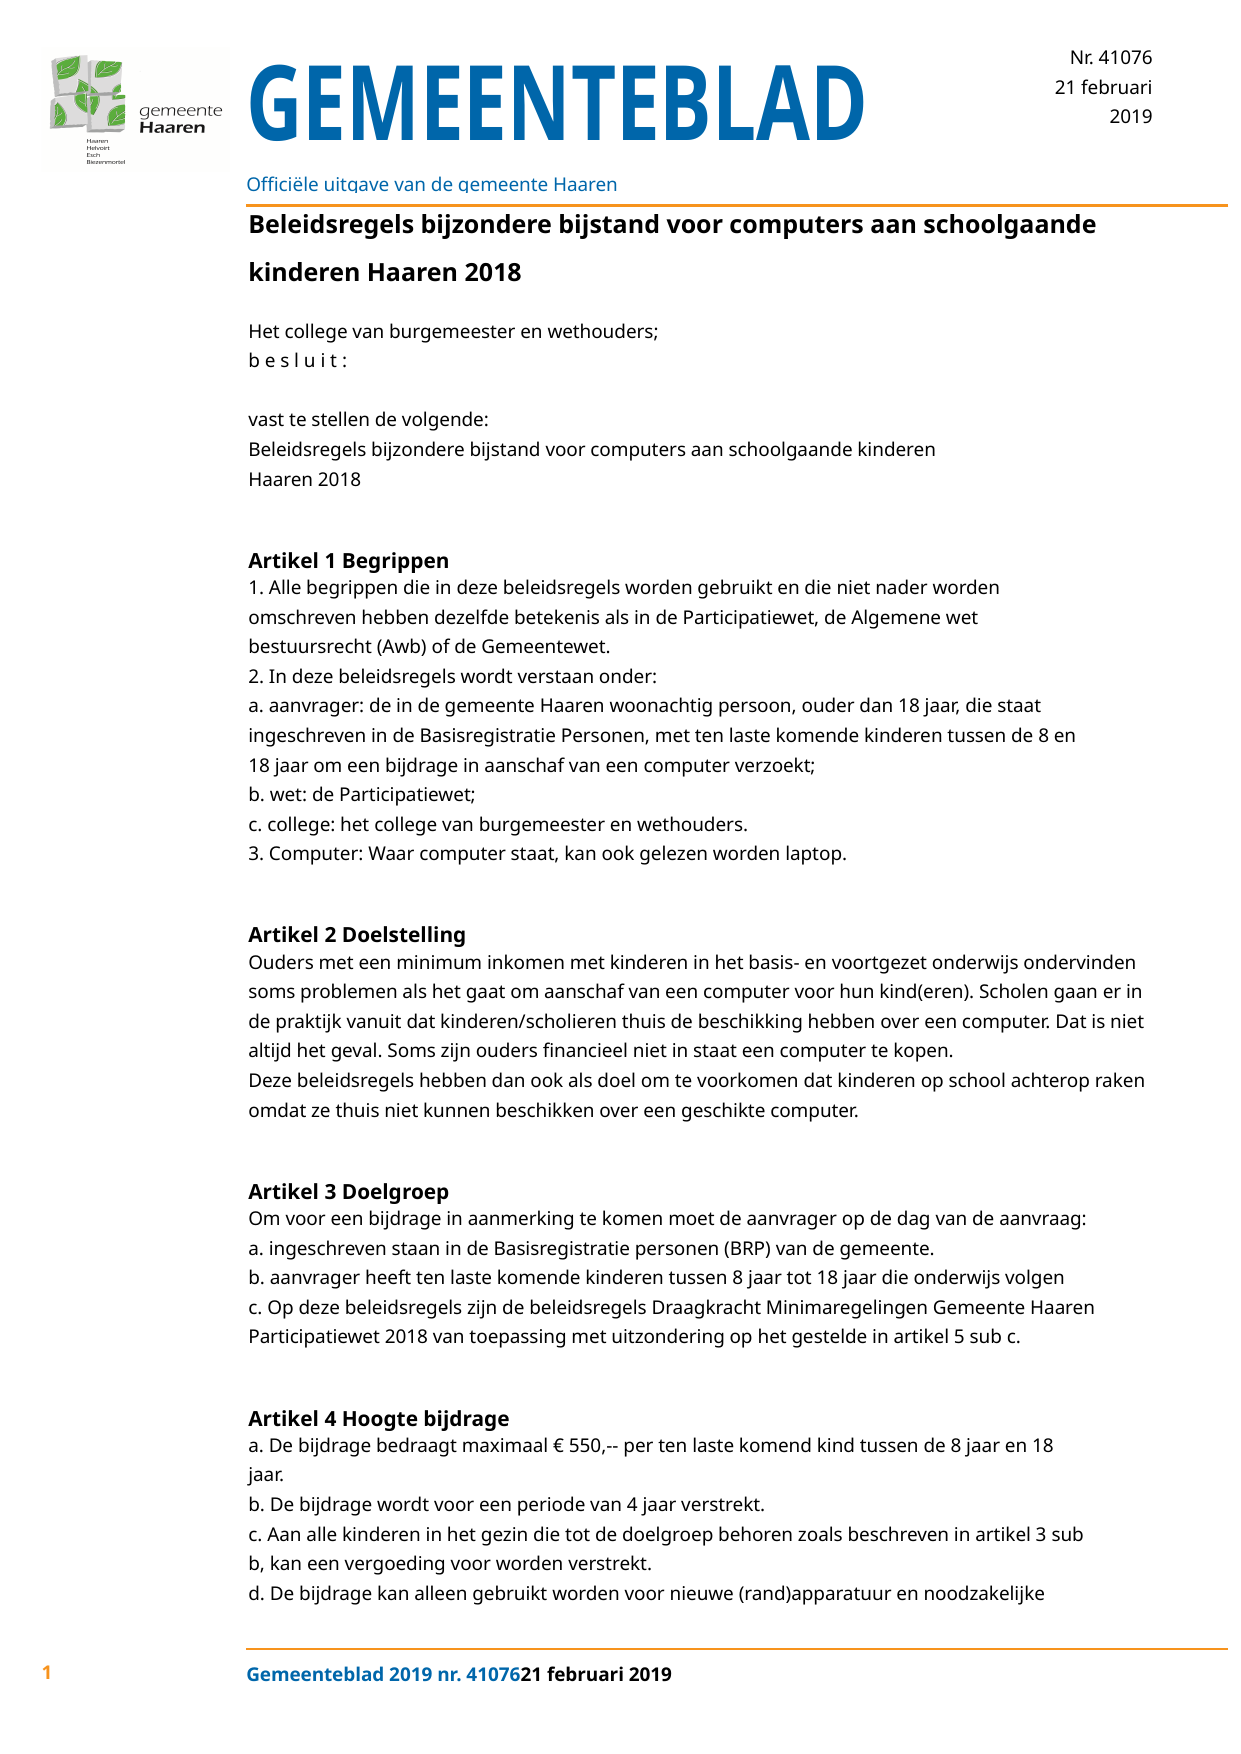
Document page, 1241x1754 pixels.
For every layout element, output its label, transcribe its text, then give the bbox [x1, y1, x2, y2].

text d. De bijdrage kan alleen gebruikt worden voor nieuwe (rand)apparatuur en noodzakelijke [248, 1580, 1152, 1606]
text altijd het geval. Soms zijn ouders financieel niet in staat een computer te kopen. [248, 1038, 1152, 1063]
text Artikel 1 Begrippen [248, 546, 1152, 574]
text b. aanvrager heeft ten laste komende kinderen tussen 8 jaar tot 18 jaar die onderwijs volgen [248, 1264, 1152, 1290]
text c. Op deze beleidsregels zijn de beleidsregels Draagkracht Minimaregelingen Gemeente Haaren [248, 1294, 1152, 1320]
text jaar. [248, 1462, 1152, 1487]
text b, kan een vergoeding voor worden verstrekt. [248, 1550, 1152, 1576]
text a. ingeschreven staan in de Basisregistratie personen (BRP) van de gemeente. [248, 1235, 1152, 1261]
text bestuursrecht (Awb) of de Gemeentewet. [248, 633, 1152, 659]
text a. aanvrager: de in de gemeente Haaren woonachtig persoon, ouder dan 18 jaar, die staat [248, 693, 1152, 718]
text omdat ze thuis niet kunnen beschikken over een geschikte computer. [248, 1097, 1152, 1123]
text Beleidsregels bijzondere bijstand voor computers aan schoolgaande kinderen [248, 436, 1152, 462]
text Participatiewet 2018 van toepassing met uitzondering op het gestelde in artikel 5 sub c. [248, 1324, 1152, 1349]
text vast te stellen de volgende: [248, 407, 1152, 432]
picture [41, 47, 231, 172]
text 18 jaar om een bijdrage in aanschaf van een computer verzoekt; [248, 752, 1152, 777]
text omschreven hebben dezelfde betekenis als in de Participatiewet, de Algemene wet [248, 604, 1152, 629]
text Artikel 4 Hoogte bijdrage [248, 1404, 1152, 1432]
text c. college: het college van burgemeester en wethouders. [248, 811, 1152, 837]
text c. Aan alle kinderen in het gezin die tot de doelgroep behoren zoals beschreven in artikel 3 sub [248, 1521, 1152, 1547]
text b. wet: de Participatiewet; [248, 781, 1152, 807]
text b. De bijdrage wordt voor een periode van 4 jaar verstrekt. [248, 1491, 1152, 1517]
text ingeschreven in de Basisregistratie Personen, met ten laste komende kinderen tussen de 8 en [248, 722, 1152, 748]
text de praktijk vanuit dat kinderen/scholieren thuis de beschikking hebben over een computer. Dat is niet [248, 1008, 1152, 1034]
text Deze beleidsregels hebben dan ook als doel om te voorkomen dat kinderen op school achterop raken [248, 1067, 1152, 1093]
text 1. Alle begrippen die in deze beleidsregels worden gebruikt en die niet nader worden [248, 574, 1152, 600]
text 3. Computer: Waar computer staat, kan ook gelezen worden laptop. [248, 841, 1152, 866]
text a. De bijdrage bedraagt maximaal € 550,-- per ten laste komend kind tussen de 8 jaar en 18 [248, 1432, 1152, 1458]
text Het college van burgemeester en wethouders; [248, 318, 1152, 344]
text b e s l u i t : [248, 347, 1152, 373]
text soms problemen als het gaat om aanschaf van een computer voor hun kind(eren). Scholen gaan er in [248, 978, 1152, 1004]
text Artikel 2 Doelstelling [248, 921, 1152, 949]
text 2. In deze beleidsregels wordt verstaan onder: [248, 663, 1152, 689]
text Om voor een bijdrage in aanmerking te komen moet de aanvrager op de dag van de aanvraag: [248, 1205, 1152, 1231]
text Artikel 3 Doelgroep [248, 1177, 1152, 1205]
text Beleidsregels bijzondere bijstand voor computers aan schoolgaande kinderen Haaren 2018 [248, 207, 1152, 288]
text Haaren 2018 [248, 466, 1152, 492]
text Ouders met een minimum inkomen met kinderen in het basis- en voortgezet onderwijs ondervinden [248, 949, 1152, 975]
